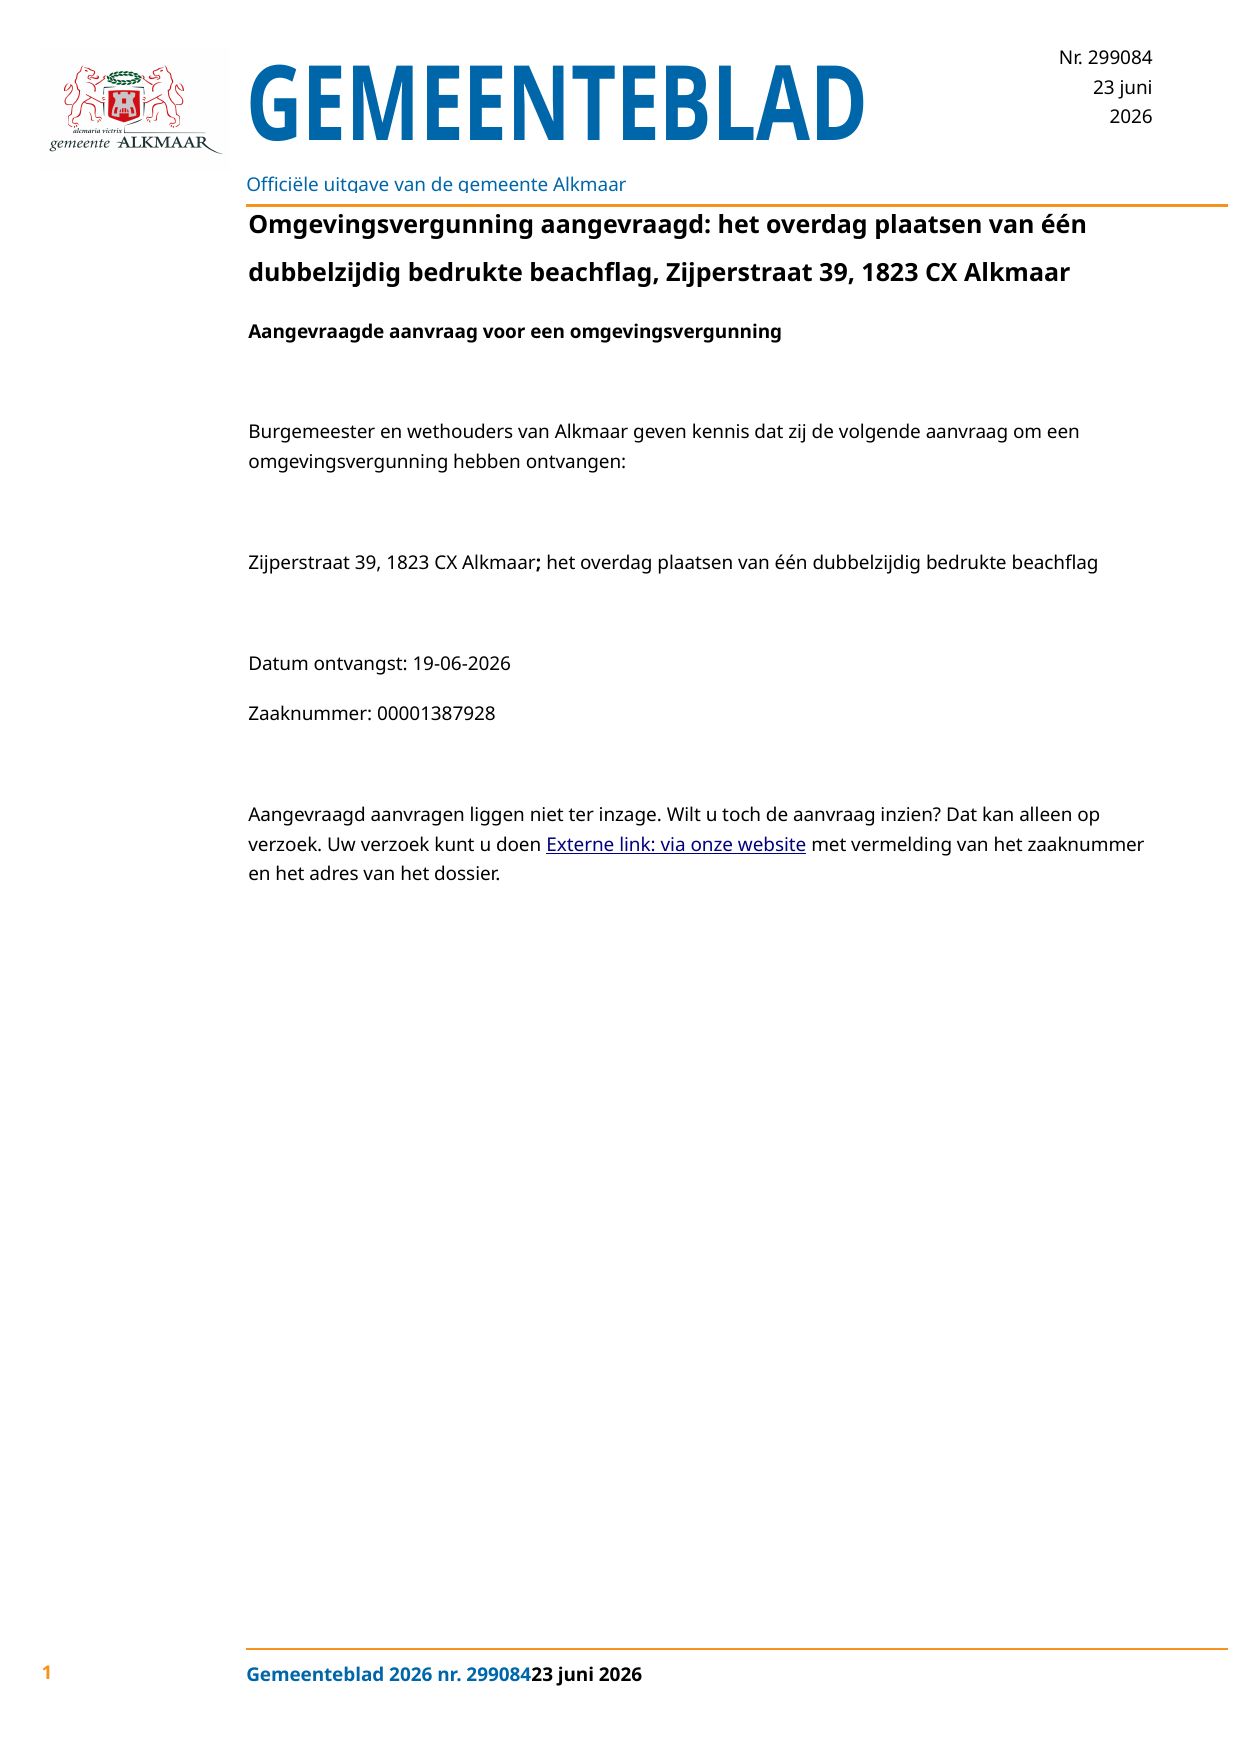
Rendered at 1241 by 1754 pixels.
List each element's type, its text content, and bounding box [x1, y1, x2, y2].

text Aangevraagde aanvraag voor een omgevingsvergunning [248, 318, 1152, 344]
picture [41, 47, 231, 172]
text Aangevraagd aanvragen liggen niet ter inzage. Wilt u toch de aanvraag inzien? Dat kan alleen op verzoek. Uw verzoek kunt u doen Externe link: via onze website met vermelding van het zaaknummer en het adres van het dossier. [248, 801, 1152, 886]
text Burgemeester en wethouders van Alkmaar geven kennis dat zij de volgende aanvraag om een omgevingsvergunning hebben ontvangen: [248, 419, 1152, 474]
text Datum ontvangst: 19-06-2026 [248, 650, 1152, 676]
text Zaaknummer: 00001387928 [248, 700, 1152, 726]
text Zijperstraat 39, 1823 CX Alkmaar; het overdag plaatsen van één dubbelzijdig bedrukte beachflag [248, 549, 1152, 575]
text Omgevingsvergunning aangevraagd: het overdag plaatsen van één dubbelzijdig bedrukte beachflag, Zijperstraat 39, 1823 CX Alkmaar [248, 207, 1152, 288]
